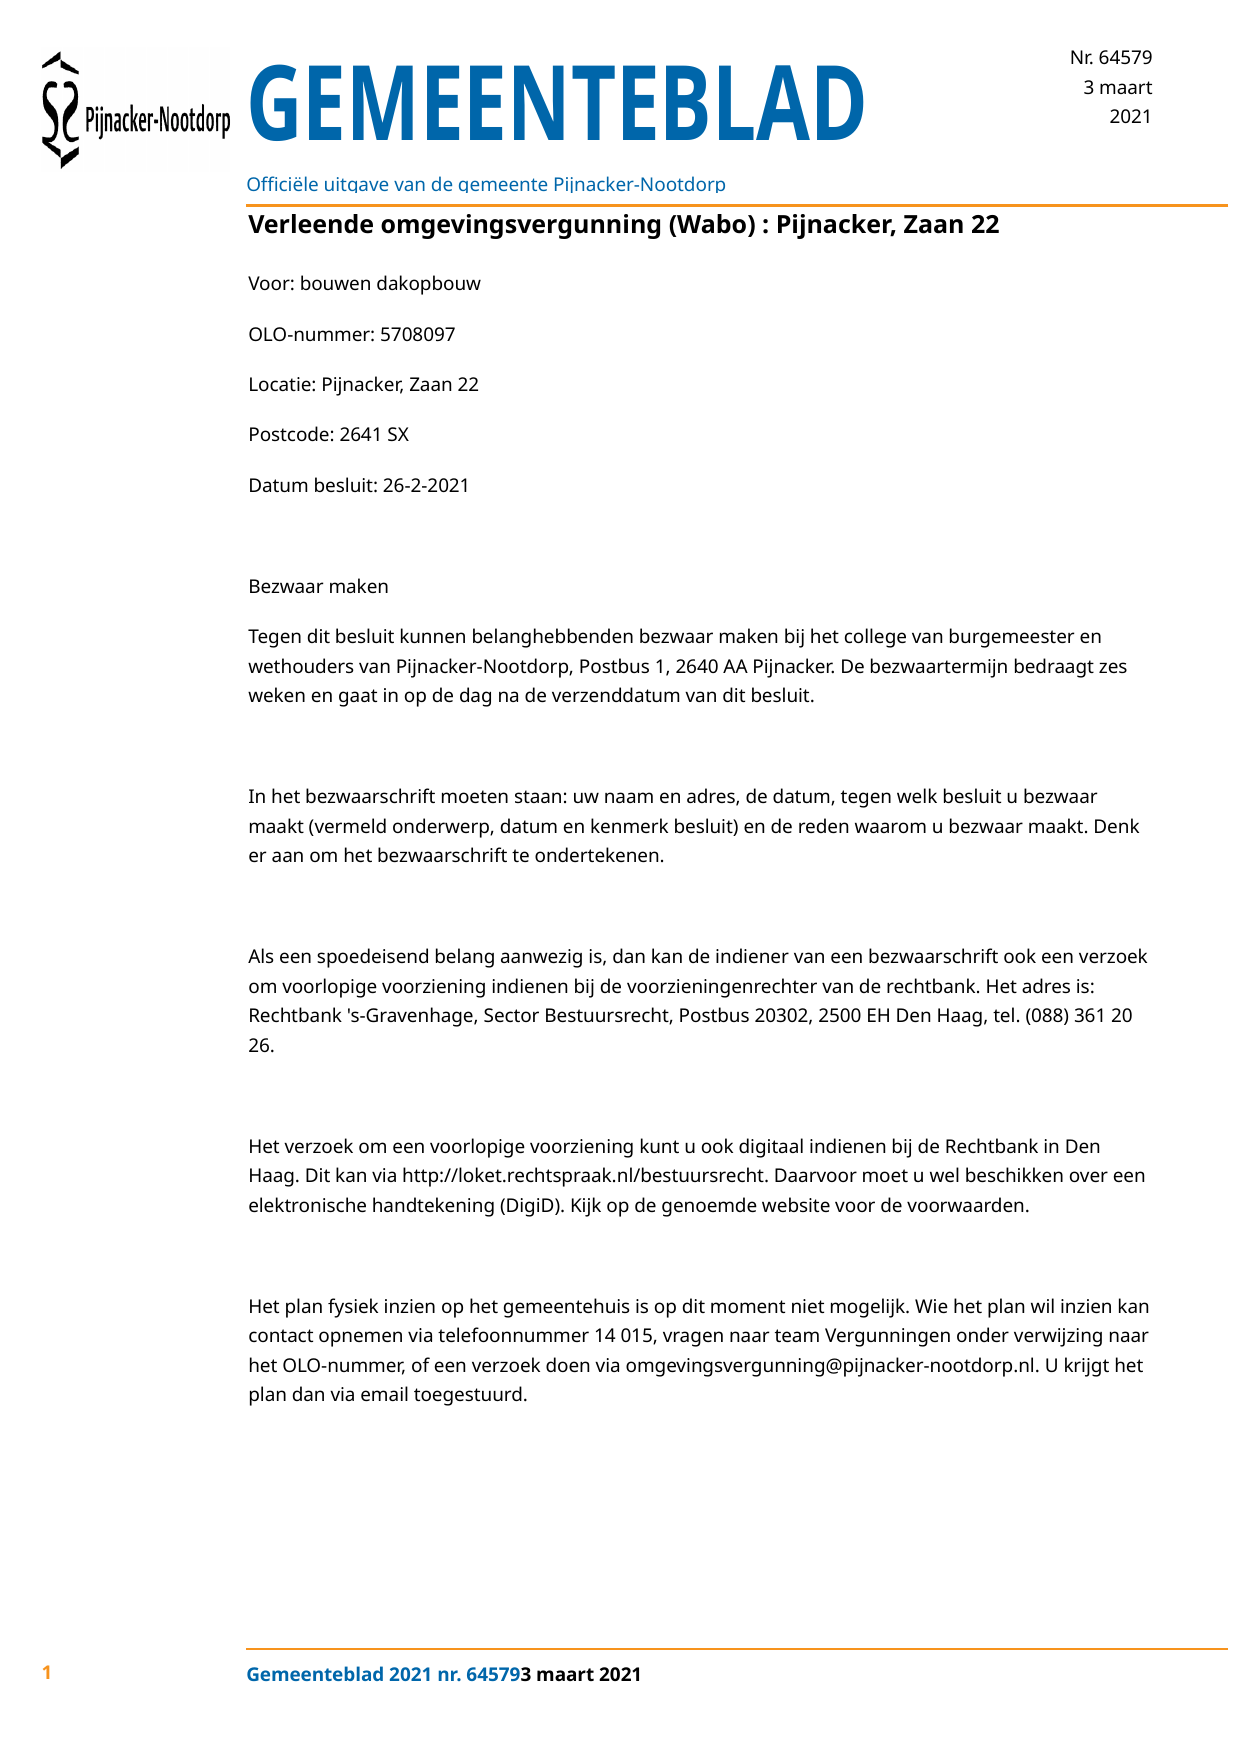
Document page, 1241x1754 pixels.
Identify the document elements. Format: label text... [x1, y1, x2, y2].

text Datum besluit: 26-2-2021 [248, 472, 1152, 498]
text Postcode: 2641 SX [248, 422, 1152, 447]
text Voor: bouwen dakopbouw [248, 270, 1152, 296]
text Bezwaar maken [248, 573, 1152, 598]
text Het verzoek om een voorlopige voorziening kunt u ook digitaal indienen bij de Rechtbank in Den Haag. Dit kan via http://loket.rechtspraak.nl/bestuursrecht. Daarvoor moet u wel beschikken over een elektronische handtekening (DigiD). Kijk op de genoemde website voor de voorwaarden. [248, 1133, 1152, 1218]
text In het bezwaarschrift moeten staan: uw naam en adres, de datum, tegen welk besluit u bezwaar maakt (vermeld onderwerp, datum en kenmerk besluit) en de reden waarom u bezwaar maakt. Denk er aan om het bezwaarschrift te ondertekenen. [248, 783, 1152, 868]
text Locatie: Pijnacker, Zaan 22 [248, 371, 1152, 397]
text Als een spoedeisend belang aanwezig is, dan kan de indiener van een bezwaarschrift ook een verzoek om voorlopige voorziening indienen bij de voorzieningenrechter van de rechtbank. Het adres is: Rechtbank 's-Gravenhage, Sector Bestuursrecht, Postbus 20302, 2500 EH Den Haag, tel. (088) 361 20 26. [248, 943, 1152, 1058]
picture [41, 47, 231, 172]
text Tegen dit besluit kunnen belanghebbenden bezwaar maken bij het college van burgemeester en wethouders van Pijnacker-Nootdorp, Postbus 1, 2640 AA Pijnacker. De bezwaartermijn bedraagt zes weken en gaat in op de dag na de verzenddatum van dit besluit. [248, 623, 1152, 708]
text OLO-nummer: 5708097 [248, 321, 1152, 346]
text Het plan fysiek inzien op het gemeentehuis is op dit moment niet mogelijk. Wie het plan wil inzien kan contact opnemen via telefoonnummer 14 015, vragen naar team Vergunningen onder verwijzing naar het OLO-nummer, of een verzoek doen via omgevingsvergunning@pijnacker-nootdorp.nl. U krijgt het plan dan via email toegestuurd. [248, 1293, 1152, 1407]
text Verleende omgevingsvergunning (Wabo) : Pijnacker, Zaan 22 [248, 207, 1152, 241]
